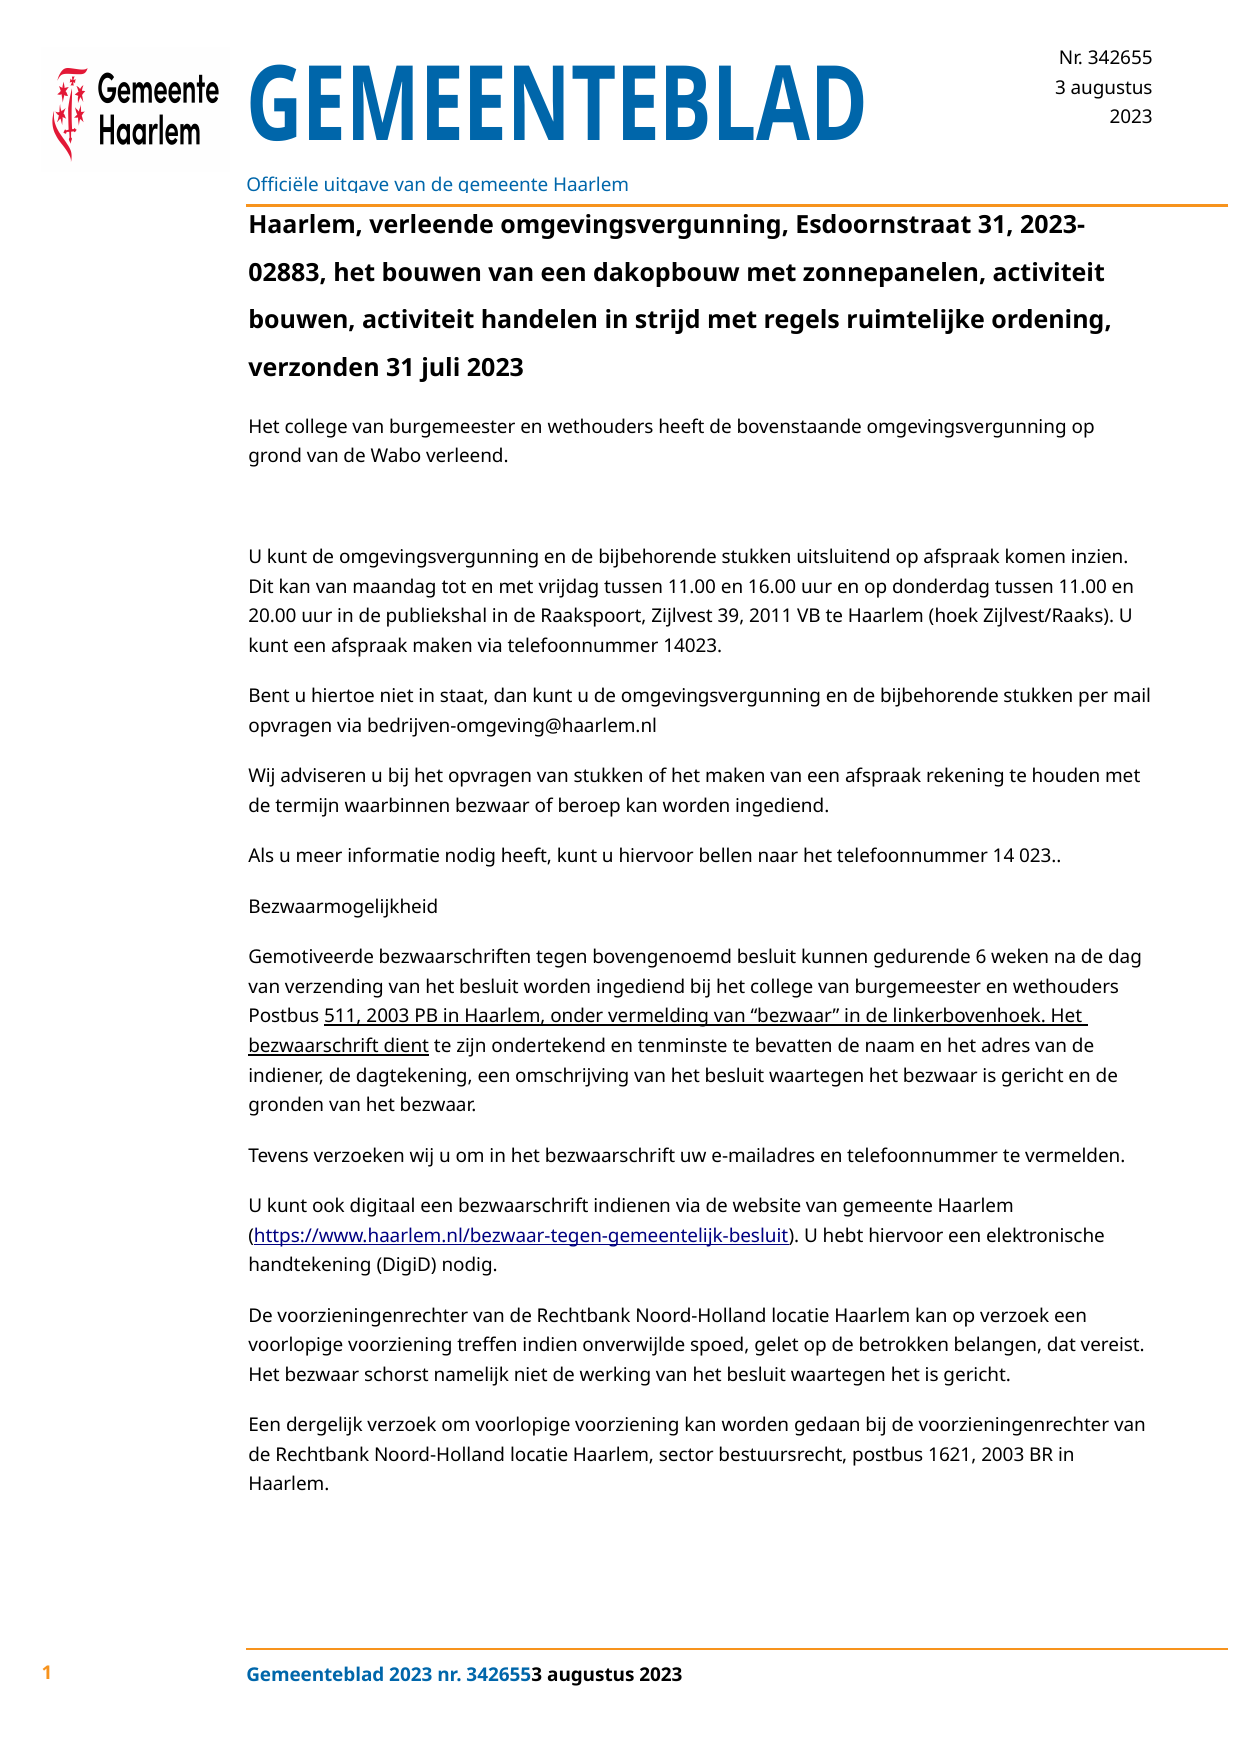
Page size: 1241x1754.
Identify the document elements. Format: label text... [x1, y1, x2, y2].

text Haarlem, verleende omgevingsvergunning, Esdoornstraat 31, 2023-02883, het bouwen van een dakopbouw met zonnepanelen, activiteit bouwen, activiteit handelen in strijd met regels ruimtelijke ordening, verzonden 31 juli 2023 [248, 207, 1152, 384]
text Het college van burgemeester en wethouders heeft de bovenstaande omgevingsvergunning op grond van de Wabo verleend. [248, 413, 1152, 468]
text U kunt ook digitaal een bezwaarschrift indienen via de website van gemeente Haarlem (https://www.haarlem.nl/bezwaar-tegen-gemeentelijk-besluit). U hebt hiervoor een elektronische handtekening (DigiD) nodig. [248, 1192, 1152, 1277]
text Gemotiveerde bezwaarschriften tegen bovengenoemd besluit kunnen gedurende 6 weken na de dag van verzending van het besluit worden ingediend bij het college van burgemeester en wethouders Postbus 511, 2003 PB in Haarlem, onder vermelding van “bezwaar” in de linkerbovenhoek. Het bezwaarschrift dient te zijn ondertekend en tenminste te bevatten de naam en het adres van de indiener, de dagtekening, een omschrijving van het besluit waartegen het bezwaar is gericht en de gronden van het bezwaar. [248, 943, 1152, 1117]
text Een dergelijk verzoek om voorlopige voorziening kan worden gedaan bij de voorzieningenrechter van de Rechtbank Noord-Holland locatie Haarlem, sector bestuursrecht, postbus 1621, 2003 BR in Haarlem. [248, 1411, 1152, 1496]
text U kunt de omgevingsvergunning en de bijbehorende stukken uitsluitend op afspraak komen inzien. Dit kan van maandag tot en met vrijdag tussen 11.00 en 16.00 uur en op donderdag tussen 11.00 en 20.00 uur in de publiekshal in de Raakspoort, Zijlvest 39, 2011 VB te Haarlem (hoek Zijlvest/Raaks). U kunt een afspraak maken via telefoonnummer 14023. [248, 543, 1152, 658]
picture [41, 47, 231, 172]
text Tevens verzoeken wij u om in het bezwaarschrift uw e-mailadres en telefoonnummer te vermelden. [248, 1142, 1152, 1168]
text Bent u hiertoe niet in staat, dan kunt u de omgevingsvergunning en de bijbehorende stukken per mail opvragen via bedrijven-omgeving@haarlem.nl [248, 683, 1152, 738]
text Wij adviseren u bij het opvragen van stukken of het maken van een afspraak rekening te houden met de termijn waarbinnen bezwaar of beroep kan worden ingediend. [248, 763, 1152, 818]
text Als u meer informatie nodig heeft, kunt u hiervoor bellen naar het telefoonnummer 14 023.. [248, 843, 1152, 868]
text Bezwaarmogelijkheid [248, 893, 1152, 919]
text De voorzieningenrechter van de Rechtbank Noord-Holland locatie Haarlem kan op verzoek een voorlopige voorziening treffen indien onverwijlde spoed, gelet op de betrokken belangen, dat vereist. Het bezwaar schorst namelijk niet de werking van het besluit waartegen het is gericht. [248, 1302, 1152, 1387]
